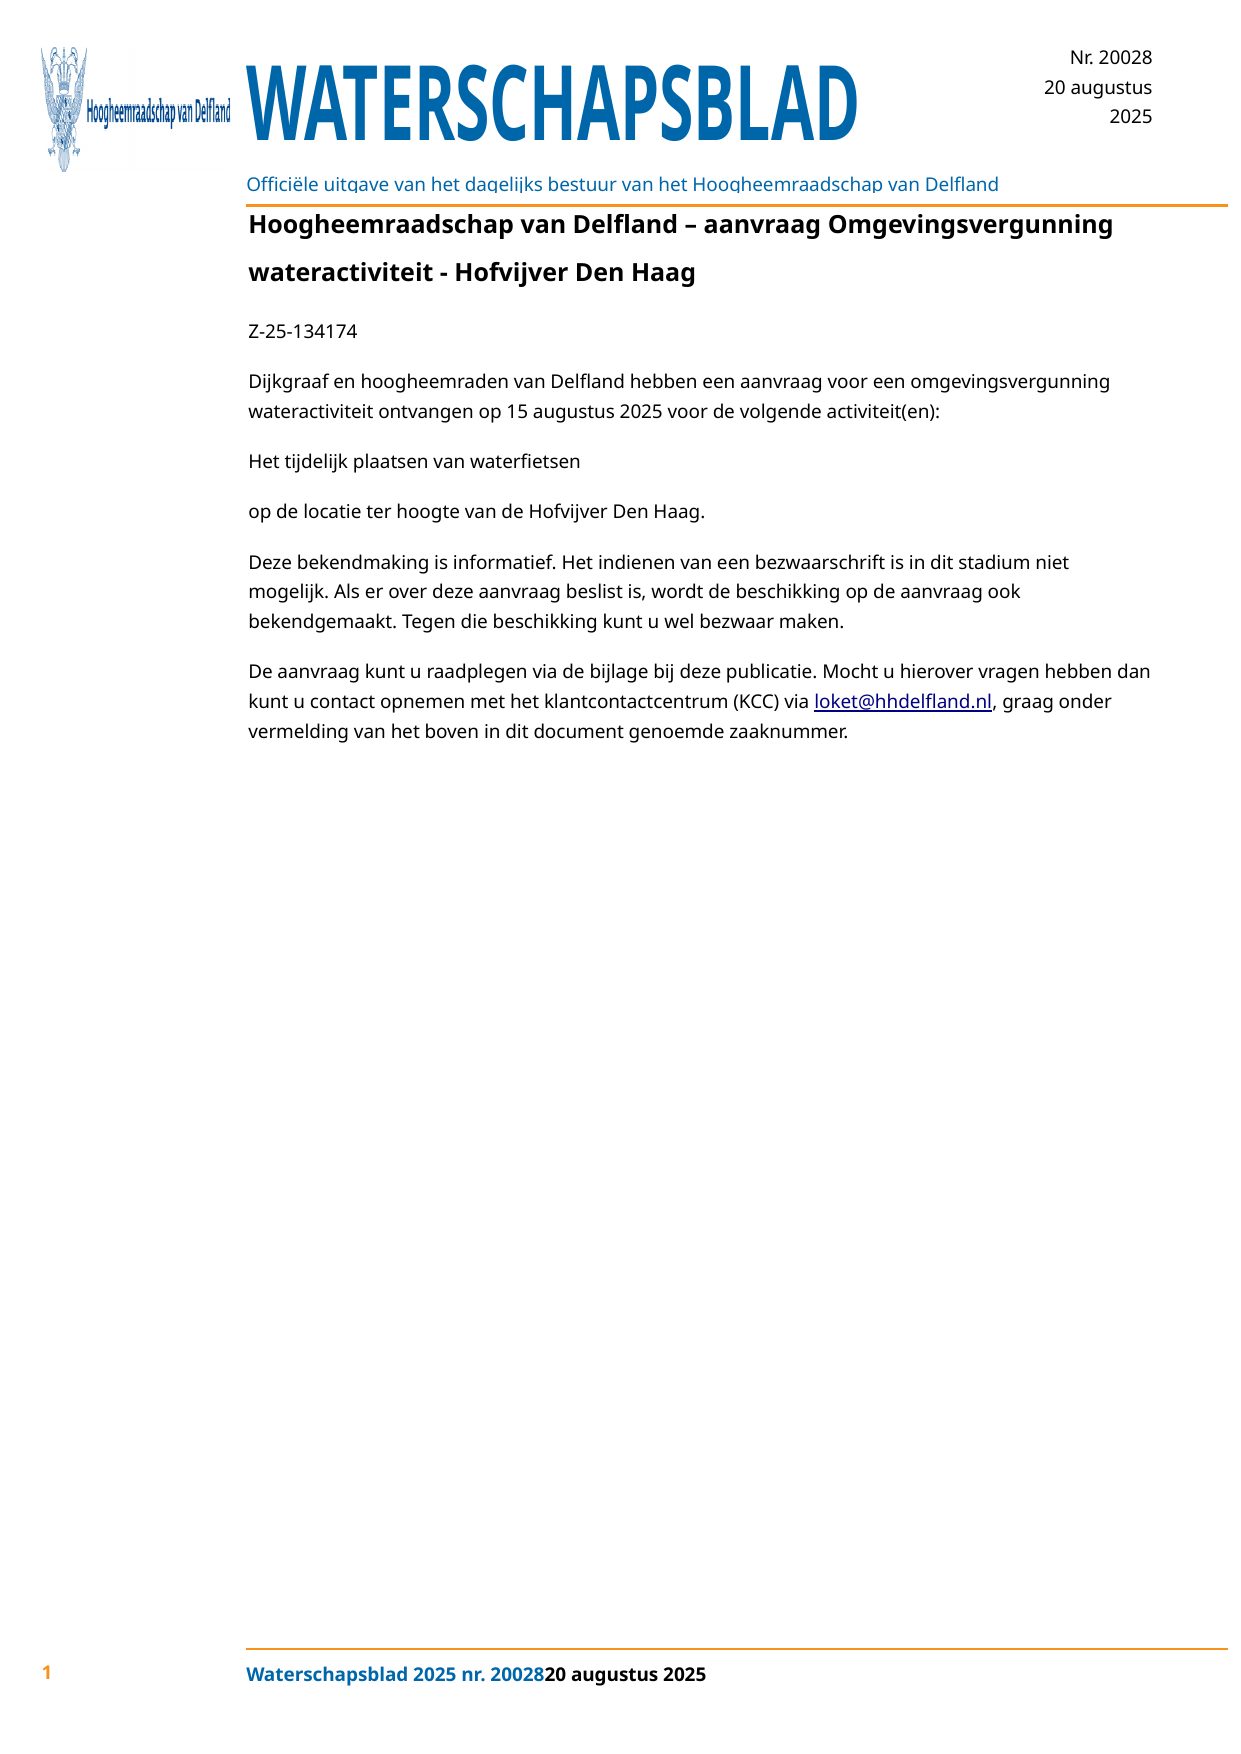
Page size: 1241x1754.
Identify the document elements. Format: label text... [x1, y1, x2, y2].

text Dijkgraaf en hoogheemraden van Delfland hebben een aanvraag voor een omgevingsvergunning wateractiviteit ontvangen op 15 augustus 2025 voor de volgende activiteit(en): [248, 368, 1152, 424]
text De aanvraag kunt u raadplegen via de bijlage bij deze publicatie. Mocht u hierover vragen hebben dan kunt u contact opnemen met het klantcontactcentrum (KCC) via loket@hhdelfland.nl, graag onder vermelding van het boven in dit document genoemde zaaknummer. [248, 659, 1152, 744]
text Z-25-134174 [248, 318, 1152, 344]
text Hoogheemraadschap van Delfland – aanvraag Omgevingsvergunning wateractiviteit - Hofvijver Den Haag [248, 207, 1152, 288]
text op de locatie ter hoogte van de Hofvijver Den Haag. [248, 499, 1152, 524]
picture [41, 47, 231, 172]
text Deze bekendmaking is informatief. Het indienen van een bezwaarschrift is in dit stadium niet mogelijk. Als er over deze aanvraag beslist is, wordt de beschikking op de aanvraag ook bekendgemaakt. Tegen die beschikking kunt u wel bezwaar maken. [248, 549, 1152, 634]
text Het tijdelijk plaatsen van waterfietsen [248, 448, 1152, 474]
